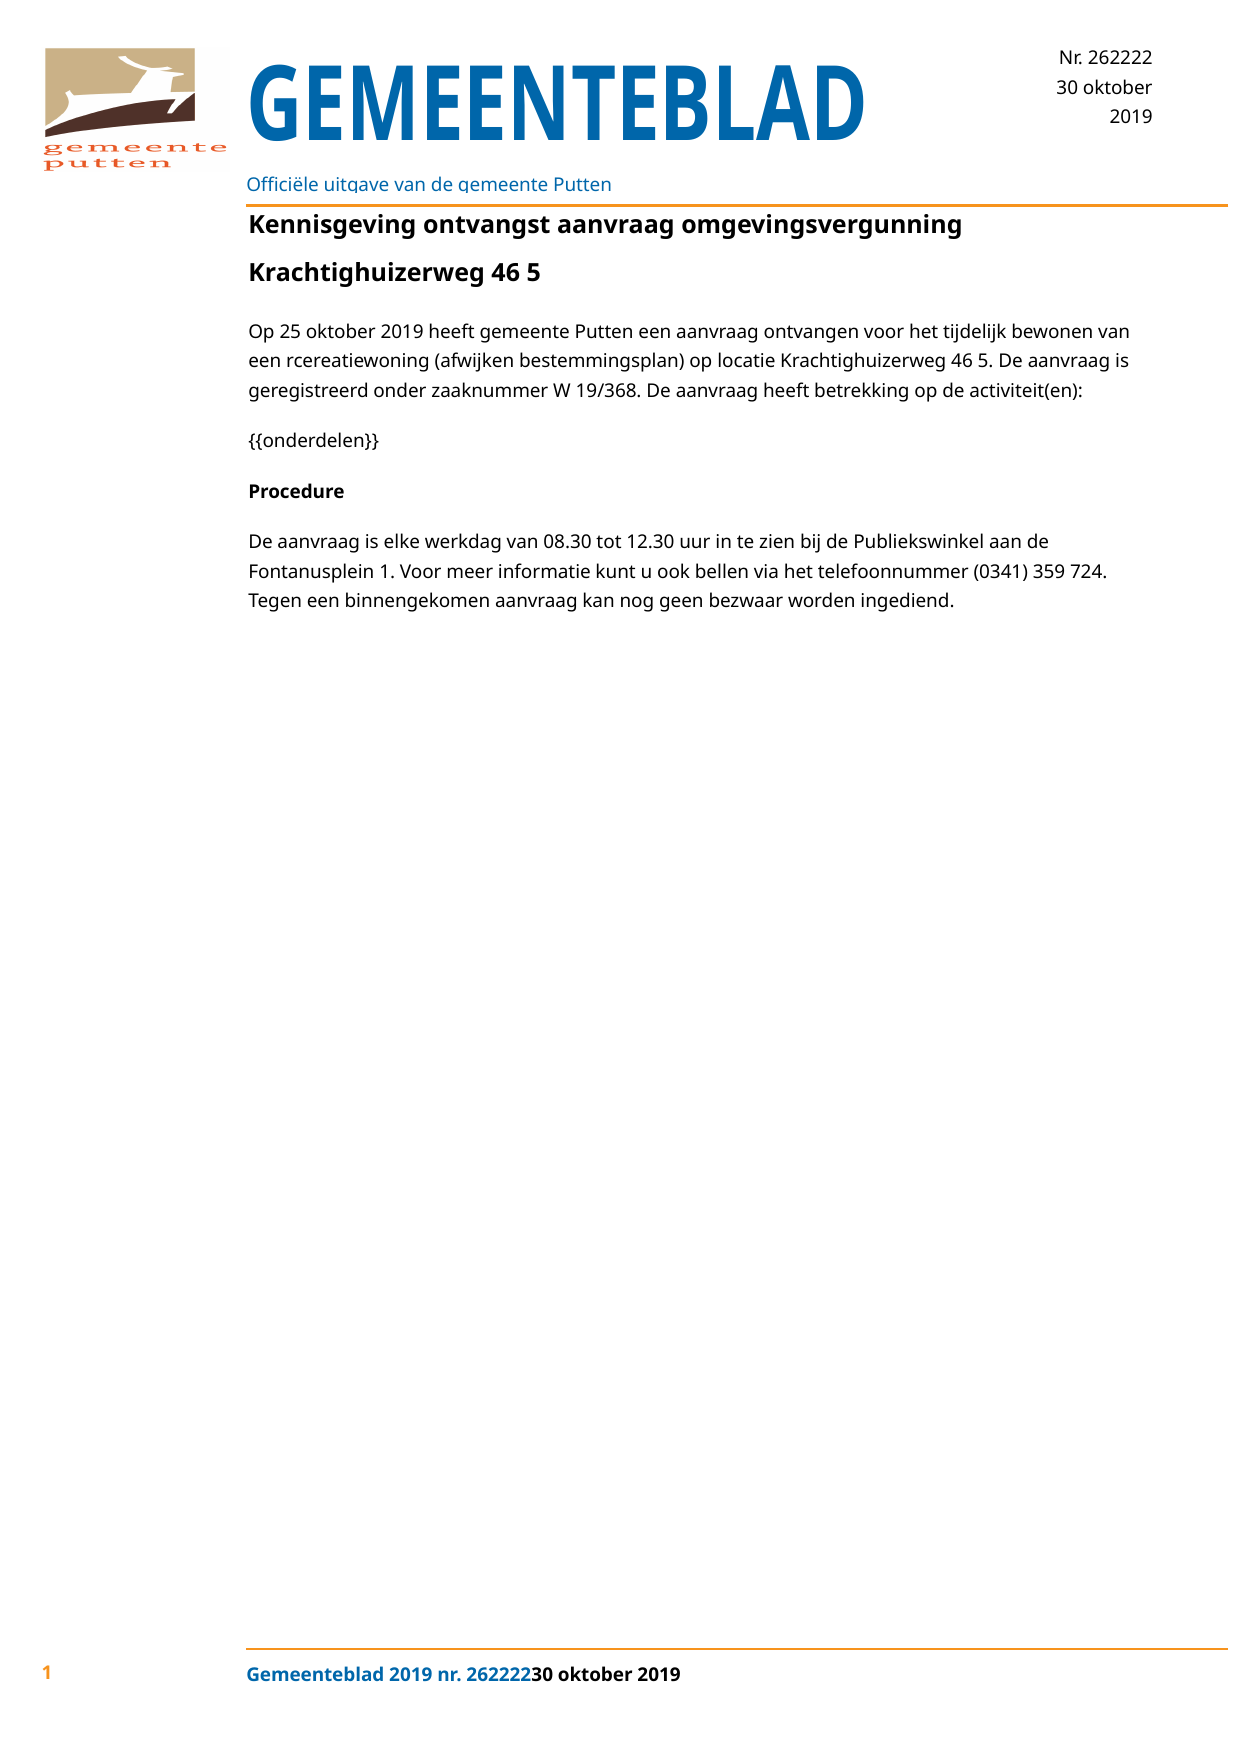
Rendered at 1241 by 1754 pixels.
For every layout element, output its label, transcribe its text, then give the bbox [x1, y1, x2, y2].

text Procedure [248, 478, 1152, 504]
text De aanvraag is elke werkdag van 08.30 tot 12.30 uur in te zien bij de Publiekswinkel aan de Fontanusplein 1. Voor meer informatie kunt u ook bellen via het telefoonnummer (0341) 359 724. Tegen een binnengekomen aanvraag kan nog geen bezwaar worden ingediend. [248, 528, 1152, 613]
text {{onderdelen}} [248, 427, 1152, 453]
picture [41, 47, 231, 172]
text Op 25 oktober 2019 heeft gemeente Putten een aanvraag ontvangen voor het tijdelijk bewonen van een rcereatiewoning (afwijken bestemmingsplan) op locatie Krachtighuizerweg 46 5. De aanvraag is geregistreerd onder zaaknummer W 19/368. De aanvraag heeft betrekking op de activiteit(en): [248, 318, 1152, 403]
text Kennisgeving ontvangst aanvraag omgevingsvergunning Krachtighuizerweg 46 5 [248, 207, 1152, 288]
